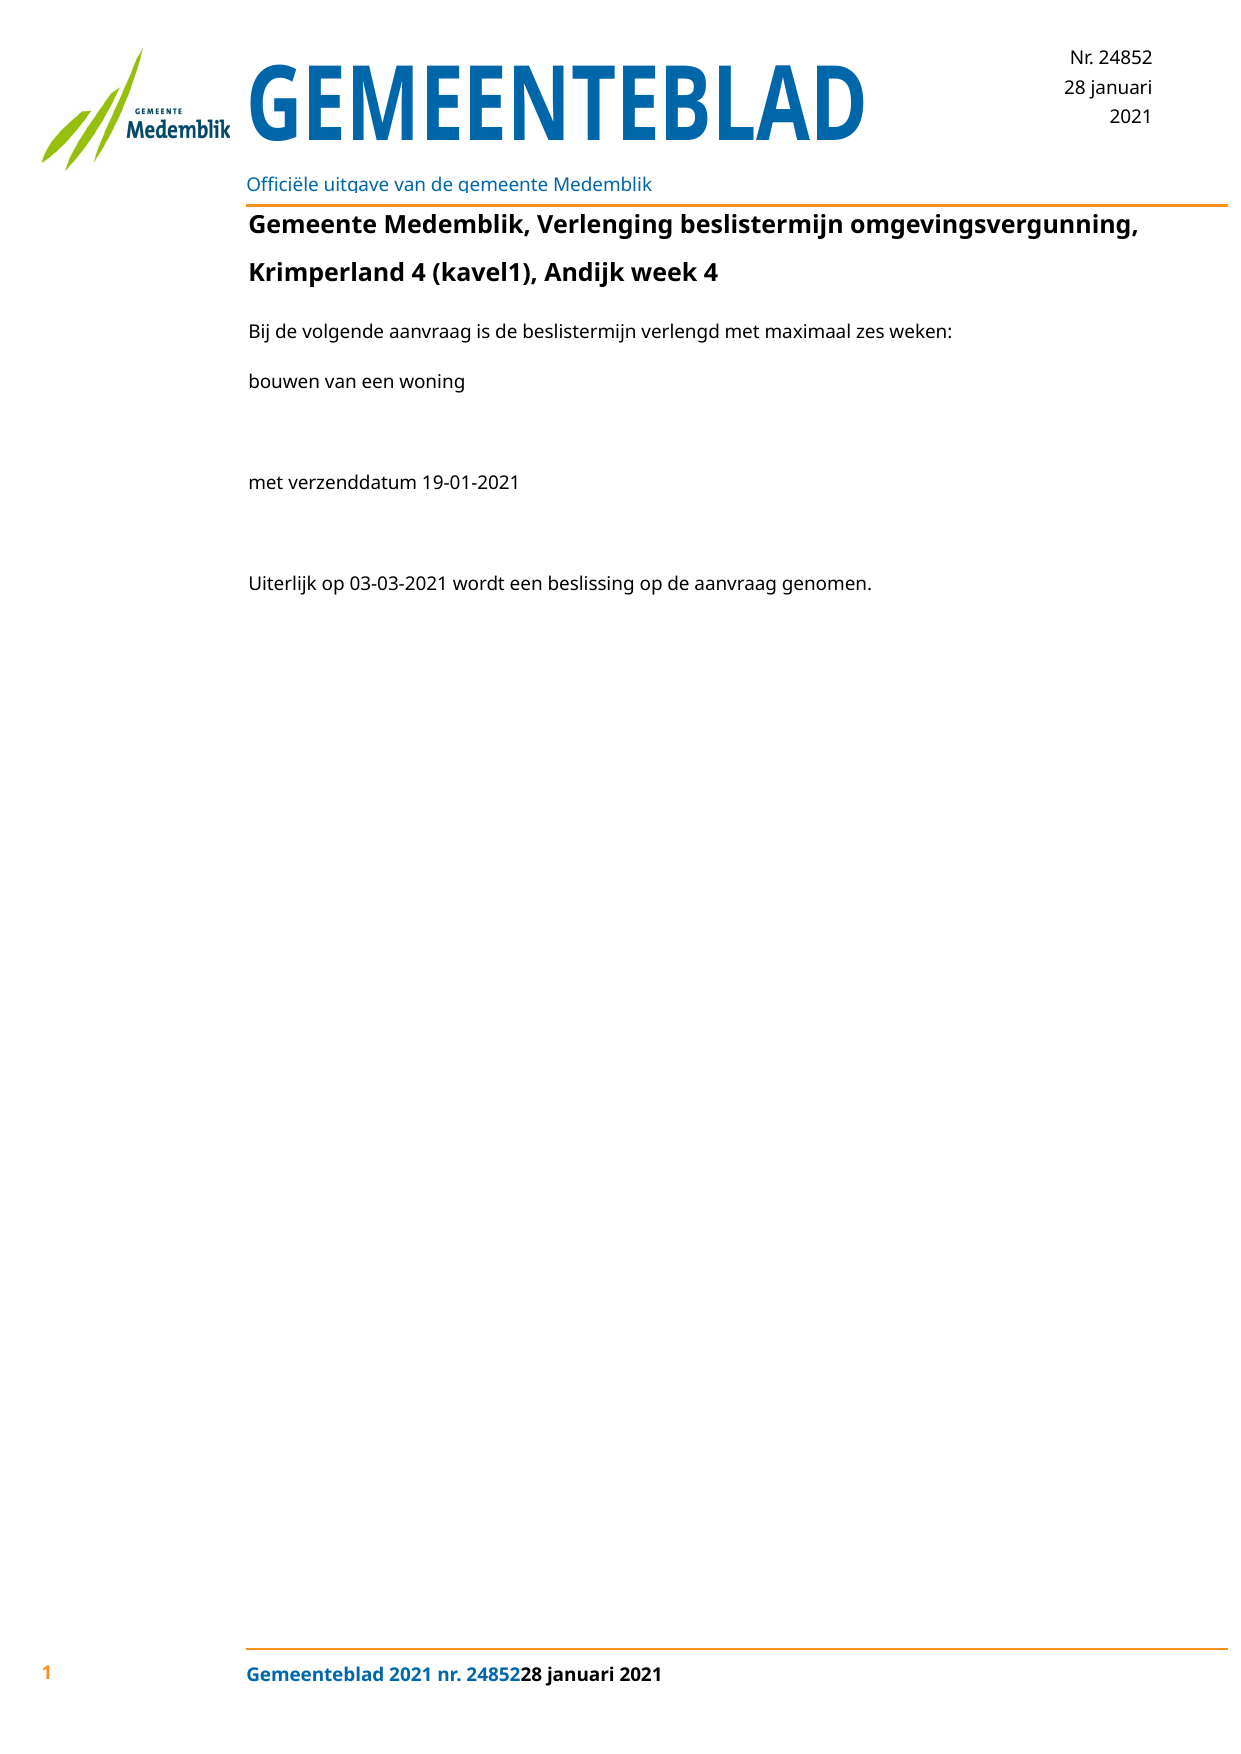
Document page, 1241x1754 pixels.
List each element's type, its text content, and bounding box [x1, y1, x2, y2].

text Bij de volgende aanvraag is de beslistermijn verlengd met maximaal zes weken: [248, 318, 1152, 344]
text bouwen van een woning [248, 368, 1152, 394]
text Gemeente Medemblik, Verlenging beslistermijn omgevingsvergunning, Krimperland 4 (kavel1), Andijk week 4 [248, 207, 1152, 288]
text Uiterlijk op 03-03-2021 wordt een beslissing op de aanvraag genomen. [248, 570, 1152, 596]
picture [41, 47, 231, 172]
text met verzenddatum 19-01-2021 [248, 469, 1152, 495]
